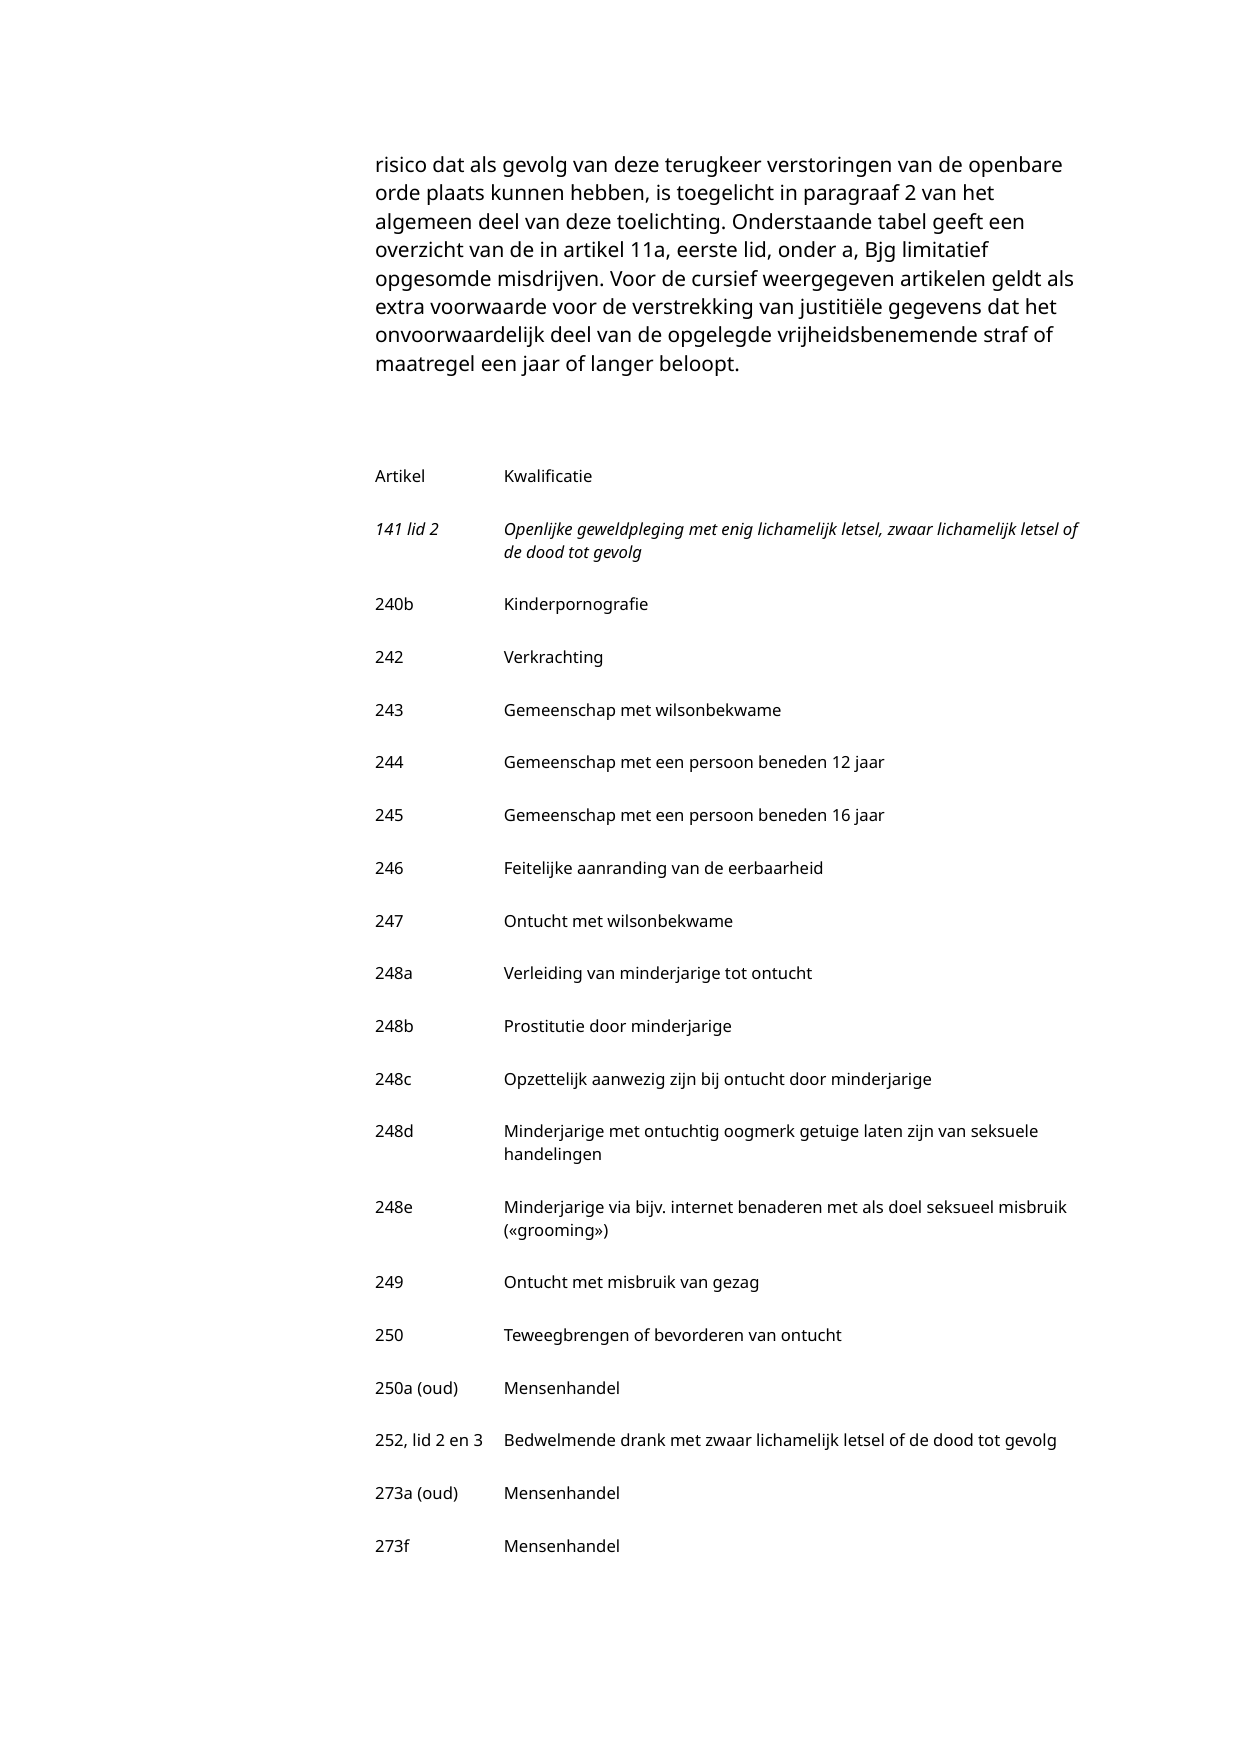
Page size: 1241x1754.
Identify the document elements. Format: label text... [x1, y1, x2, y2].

table_header Artikel [375, 465, 504, 518]
table_cell 248e [375, 1196, 504, 1271]
table_cell 249 [375, 1271, 504, 1324]
table_cell Prostitutie door minderjarige [504, 1015, 1090, 1067]
table_cell 245 [375, 804, 504, 857]
table_cell 250a (oud) [375, 1376, 504, 1429]
table_cell Gemeenschap met een persoon beneden 16 jaar [504, 804, 1090, 857]
table_cell 243 [375, 699, 504, 751]
table_cell 248b [375, 1015, 504, 1067]
table_cell 248c [375, 1068, 504, 1120]
table_cell Gemeenschap met wilsonbekwame [504, 699, 1090, 751]
table_cell Mensenhandel [504, 1535, 1090, 1587]
table_cell Gemeenschap met een persoon beneden 12 jaar [504, 751, 1090, 804]
table_cell 248d [375, 1120, 504, 1196]
table_cell 273a (oud) [375, 1482, 504, 1534]
table_cell 248a [375, 962, 504, 1015]
text risico dat als gevolg van deze terugkeer verstoringen van de openbare orde plaats kunnen hebben, is toegelicht in paragraaf 2 van het algemeen deel van deze toelichting. Onderstaande tabel geeft een overzicht van de in artikel 11a, eerste lid, onder a, Bjg limitatief opgesomde misdrijven. Voor de cursief weergegeven artikelen geldt als extra voorwaarde voor de verstrekking van justitiële gegevens dat het onvoorwaardelijk deel van de opgelegde vrijheidsbenemende straf of maatregel een jaar of langer beloopt. [375, 150, 1090, 377]
table_cell 250 [375, 1324, 504, 1376]
table_cell Kinderpornografie [504, 593, 1090, 646]
table_cell Feitelijke aanranding van de eerbaarheid [504, 857, 1090, 909]
table_header Kwalificatie [504, 465, 1090, 518]
table_cell 141 lid 2 [375, 518, 504, 593]
table_cell 242 [375, 646, 504, 698]
table_cell 246 [375, 857, 504, 909]
table_cell 247 [375, 909, 504, 962]
table_cell 240b [375, 593, 504, 646]
table_cell 244 [375, 751, 504, 804]
table_cell Teweegbrengen of bevorderen van ontucht [504, 1324, 1090, 1376]
table_cell Mensenhandel [504, 1376, 1090, 1429]
table_cell 273f [375, 1535, 504, 1587]
table_cell Minderjarige via bijv. internet benaderen met als doel seksueel misbruik («grooming») [504, 1196, 1090, 1271]
table_cell Ontucht met misbruik van gezag [504, 1271, 1090, 1324]
table_cell Minderjarige met ontuchtig oogmerk getuige laten zijn van seksuele handelingen [504, 1120, 1090, 1196]
table_cell Verleiding van minderjarige tot ontucht [504, 962, 1090, 1015]
table_cell Verkrachting [504, 646, 1090, 698]
table_cell Bedwelmende drank met zwaar lichamelijk letsel of de dood tot gevolg [504, 1429, 1090, 1482]
table_cell Ontucht met wilsonbekwame [504, 909, 1090, 962]
table_cell 252, lid 2 en 3 [375, 1429, 504, 1482]
table_cell Openlijke geweldpleging met enig lichamelijk letsel, zwaar lichamelijk letsel of de dood tot gevolg [504, 518, 1090, 593]
table_cell Mensenhandel [504, 1482, 1090, 1534]
table_cell Opzettelijk aanwezig zijn bij ontucht door minderjarige [504, 1068, 1090, 1120]
